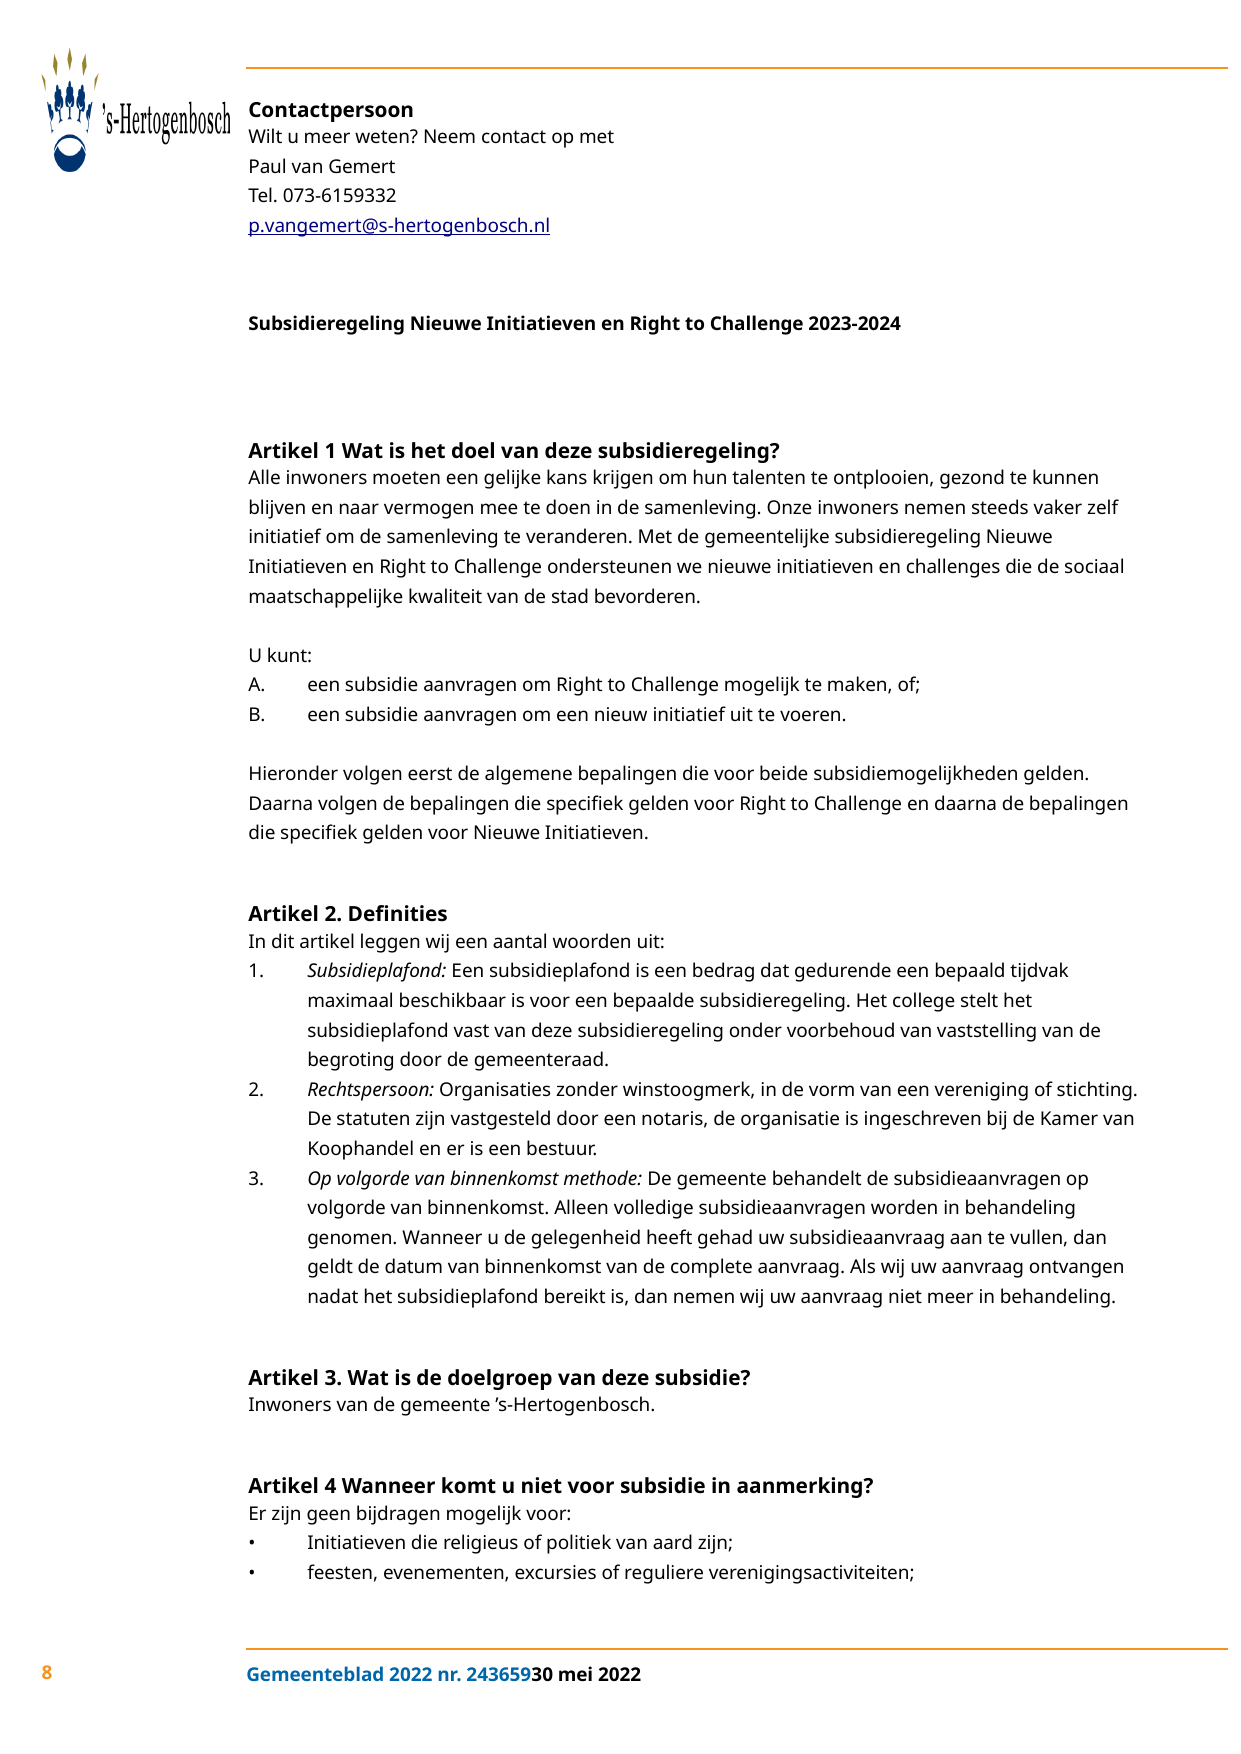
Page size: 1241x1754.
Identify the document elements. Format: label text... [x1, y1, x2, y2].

picture [41, 47, 231, 172]
list Initiatieven die religieus of politiek van aard zijn; [248, 1529, 1152, 1555]
text Subsidieregeling Nieuwe Initiatieven en Right to Challenge 2023-2024 [248, 308, 1152, 336]
text Er zijn geen bijdragen mogelijk voor: [248, 1500, 1152, 1526]
text Artikel 1 Wat is het doel van deze subsidieregeling? [248, 436, 1152, 464]
list Rechtspersoon: Organisaties zonder winstoogmerk, in de vorm van een vereniging of stichting. De statuten zijn vastgesteld door een notaris, de organisatie is ingeschreven bij de Kamer van Koophandel en er is een bestuur. [248, 1076, 1152, 1161]
text Wilt u meer weten? Neem contact op met [248, 123, 1152, 149]
text U kunt: [248, 642, 1152, 668]
text Tel. 073-6159332 [248, 182, 1152, 208]
text Artikel 4 Wanneer komt u niet voor subsidie in aanmerking? [248, 1471, 1152, 1500]
text Paul van Gemert [248, 153, 1152, 178]
list een subsidie aanvragen om Right to Challenge mogelijk te maken, of; [248, 672, 1152, 697]
text p.vangemert@s-hertogenbosch.nl [248, 212, 1152, 238]
text Alle inwoners moeten een gelijke kans krijgen om hun talenten te ontplooien, gezond te kunnen blijven en naar vermogen mee te doen in de samenleving. Onze inwoners nemen steeds vaker zelf initiatief om de samenleving te veranderen. Met de gemeentelijke subsidieregeling Nieuwe Initiatieven en Right to Challenge ondersteunen we nieuwe initiatieven en challenges die de sociaal maatschappelijke kwaliteit van de stad bevorderen. [248, 464, 1152, 609]
list een subsidie aanvragen om een nieuw initiatief uit te voeren. [248, 701, 1152, 727]
text Contactpersoon [248, 95, 1152, 123]
list feesten, evenementen, excursies of reguliere verenigingsactiviteiten; [248, 1559, 1152, 1585]
list Subsidieplafond: Een subsidieplafond is een bedrag dat gedurende een bepaald tijdvak maximaal beschikbaar is voor een bepaalde subsidieregeling. Het college stelt het subsidieplafond vast van deze subsidieregeling onder voorbehoud van vaststelling van de begroting door de gemeenteraad. [248, 958, 1152, 1072]
text Artikel 3. Wat is de doelgroep van deze subsidie? [248, 1363, 1152, 1391]
text Inwoners van de gemeente ’s-Hertogenbosch. [248, 1391, 1152, 1417]
text Artikel 2. Definities [248, 899, 1152, 928]
text Hieronder volgen eerst de algemene bepalingen die voor beide subsidiemogelijkheden gelden. Daarna volgen de bepalingen die specifiek gelden voor Right to Challenge en daarna de bepalingen die specifiek gelden voor Nieuwe Initiatieven. [248, 760, 1152, 845]
list Op volgorde van binnenkomst methode: De gemeente behandelt de subsidieaanvragen op volgorde van binnenkomst. Alleen volledige subsidieaanvragen worden in behandeling genomen. Wanneer u de gelegenheid heeft gehad uw subsidieaanvraag aan te vullen, dan geldt de datum van binnenkomst van de complete aanvraag. Als wij uw aanvraag ontvangen nadat het subsidieplafond bereikt is, dan nemen wij uw aanvraag niet meer in behandeling. [248, 1165, 1152, 1309]
text In dit artikel leggen wij een aantal woorden uit: [248, 928, 1152, 954]
